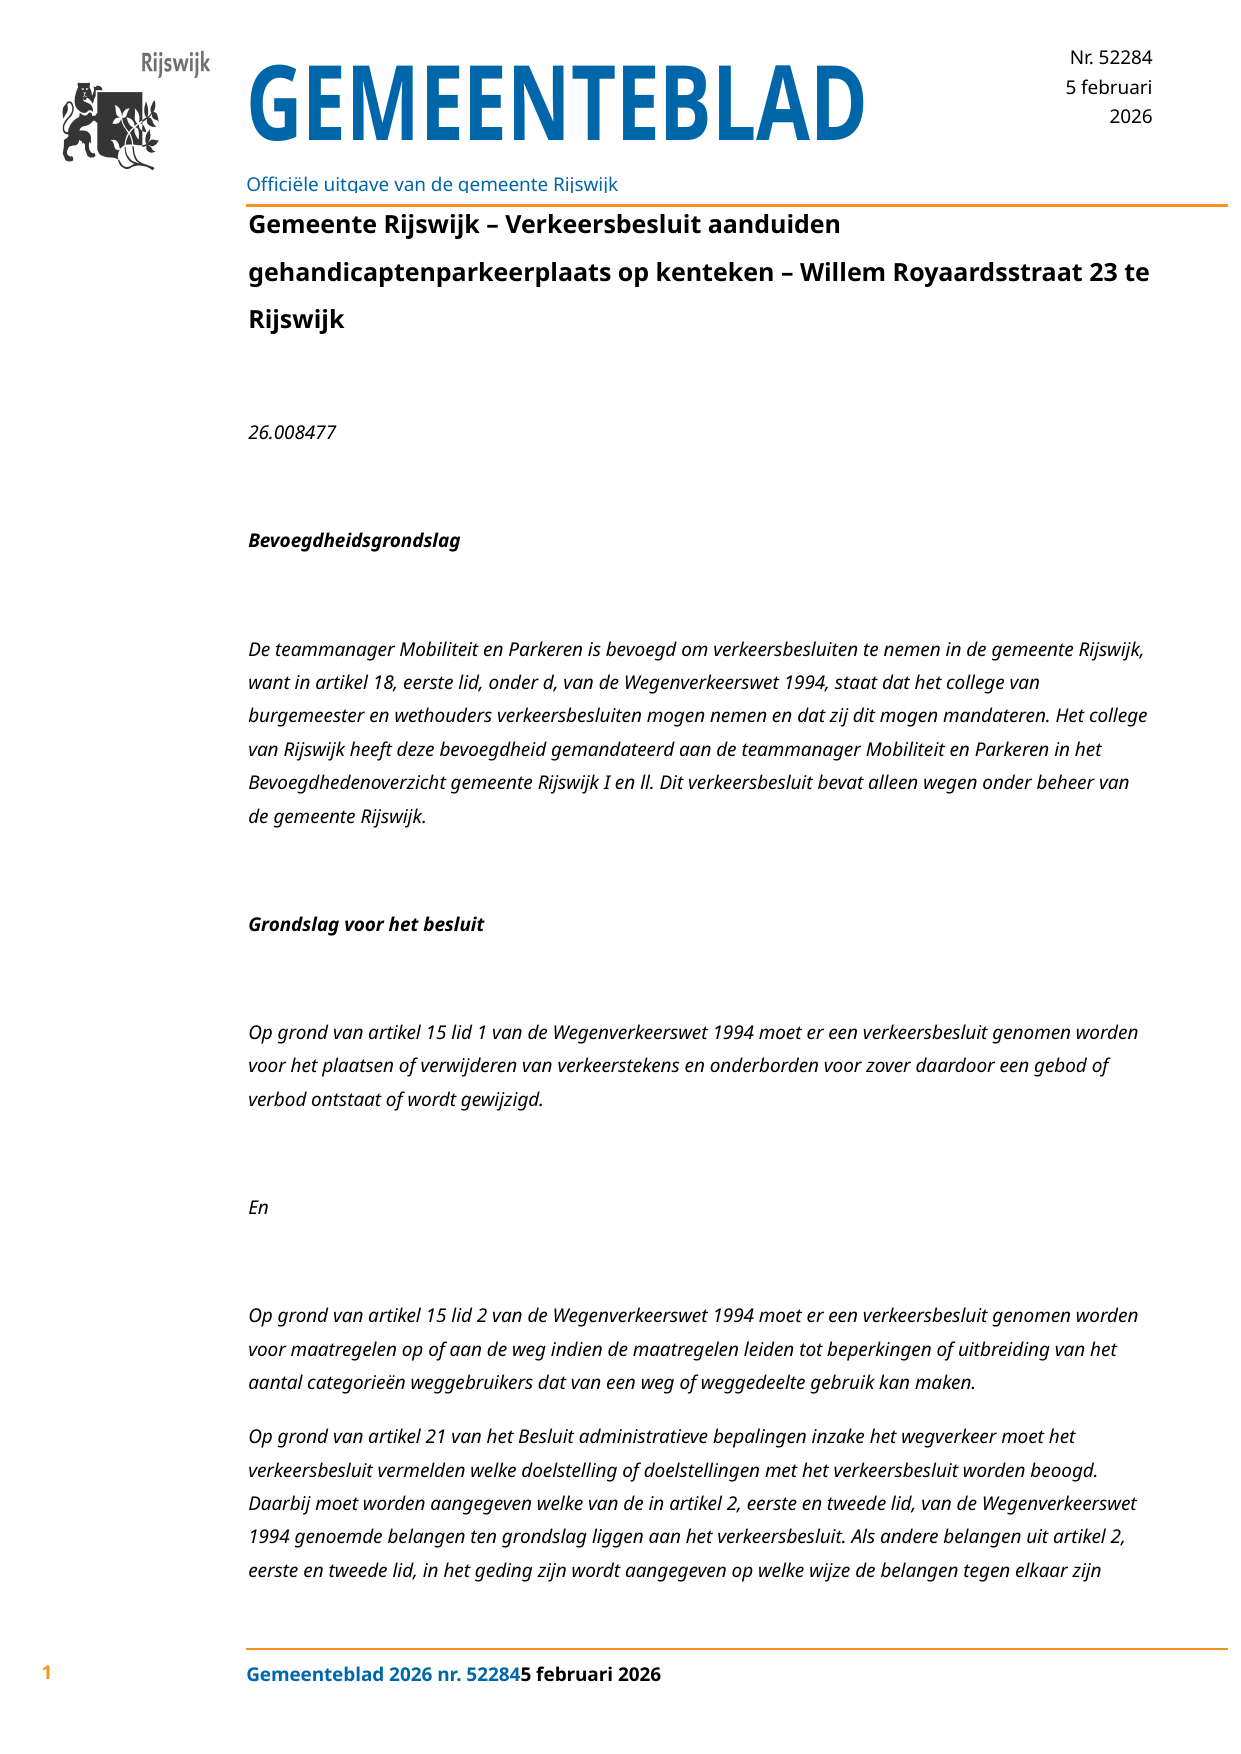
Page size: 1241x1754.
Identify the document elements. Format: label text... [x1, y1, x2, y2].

text Op grond van artikel 15 lid 1 van de Wegenverkeerswet 1994 moet er een verkeersbesluit genomen worden voor het plaatsen of verwijderen van verkeerstekens en onderborden voor zover daardoor een gebod of verbod ontstaat of wordt gewijzigd. [248, 1019, 1152, 1112]
text Gemeente Rijswijk – Verkeersbesluit aanduiden gehandicaptenparkeerplaats op kenteken – Willem Royaardsstraat 23 te Rijswijk [248, 207, 1152, 336]
text Op grond van artikel 21 van het Besluit administratieve bepalingen inzake het wegverkeer moet het verkeersbesluit vermelden welke doelstelling of doelstellingen met het verkeersbesluit worden beoogd. Daarbij moet worden aangegeven welke van de in artikel 2, eerste en tweede lid, van de Wegenverkeerswet 1994 genoemde belangen ten grondslag liggen aan het verkeersbesluit. Als andere belangen uit artikel 2, eerste en tweede lid, in het geding zijn wordt aangegeven op welke wijze de belangen tegen elkaar zijn [248, 1423, 1152, 1583]
text Bevoegdheidsgrondslag [248, 528, 1152, 553]
text Grondslag voor het besluit [248, 911, 1152, 937]
text En [248, 1194, 1152, 1220]
text De teammanager Mobiliteit en Parkeren is bevoegd om verkeersbesluiten te nemen in de gemeente Rijswijk, want in artikel 18, eerste lid, onder d, van de Wegenverkeerswet 1994, staat dat het college van burgemeester en wethouders verkeersbesluiten mogen nemen en dat zij dit mogen mandateren. Het college van Rijswijk heeft deze bevoegdheid gemandateerd aan de teammanager Mobiliteit en Parkeren in het Bevoegdhedenoverzicht gemeente Rijswijk I en ll. Dit verkeersbesluit bevat alleen wegen onder beheer van de gemeente Rijswijk. [248, 636, 1152, 829]
picture [41, 47, 231, 172]
text Op grond van artikel 15 lid 2 van de Wegenverkeerswet 1994 moet er een verkeersbesluit genomen worden voor maatregelen op of aan de weg indien de maatregelen leiden tot beperkingen of uitbreiding van het aantal categorieën weggebruikers dat van een weg of weggedeelte gebruik kan maken. [248, 1302, 1152, 1395]
text 26.008477 [248, 419, 1152, 445]
